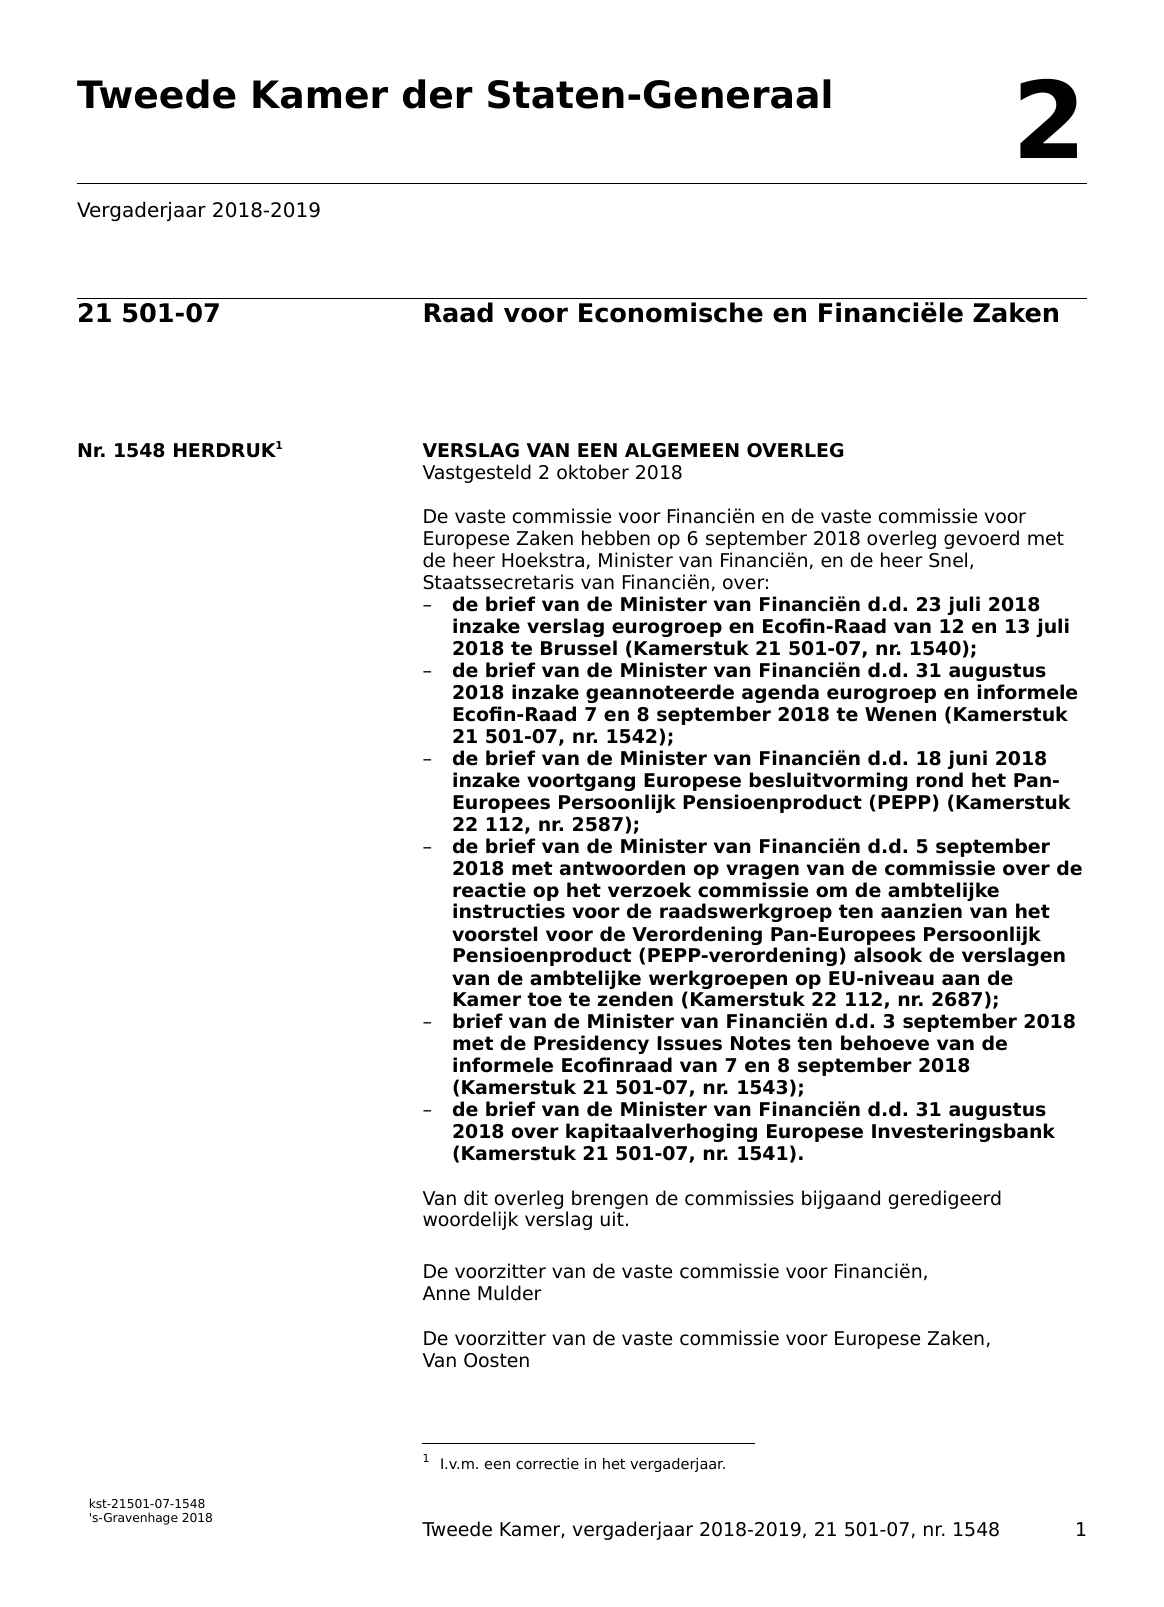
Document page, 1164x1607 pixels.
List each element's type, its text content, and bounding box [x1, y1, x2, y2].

table_cell Vergaderjaar 2018-2019 [77, 184, 1087, 298]
text De voorzitter van de vaste commissie voor Financiën, Anne Mulder [422, 1261, 1087, 1305]
text – brief van de Minister van Financiën d.d. 3 september 2018 met de Presidency Issues Notes ten behoeve van de informele Ecofinraad van 7 en 8 september 2018 (Kamerstuk 21 501-07, nr. 1543); [422, 1011, 1087, 1099]
text – de brief van de Minister van Financiën d.d. 18 juni 2018 inzake voortgang Europese besluitvorming rond het Pan-Europees Persoonlijk Pensioenproduct (PEPP) (Kamerstuk 22 112, nr. 2587); [422, 748, 1087, 836]
subtitle 21 501-07 Raad voor Economische en Financiële Zaken [77, 299, 1087, 329]
table_header 2 [886, 59, 1087, 183]
table_header Tweede Kamer der Staten-Generaal [77, 59, 886, 183]
text – de brief van de Minister van Financiën d.d. 31 augustus 2018 over kapitaalverhoging Europese Investeringsbank (Kamerstuk 21 501-07, nr. 1541). [422, 1099, 1087, 1165]
text – de brief van de Minister van Financiën d.d. 31 augustus 2018 inzake geannoteerde agenda eurogroep en informele Ecofin-Raad 7 en 8 september 2018 te Wenen (Kamerstuk 21 501-07, nr. 1542); [422, 660, 1087, 748]
text – de brief van de Minister van Financiën d.d. 23 juli 2018 inzake verslag eurogroep en Ecofin-Raad van 12 en 13 juli 2018 te Brussel (Kamerstuk 21 501-07, nr. 1540); [422, 594, 1087, 660]
text De voorzitter van de vaste commissie voor Europese Zaken, Van Oosten [422, 1327, 1087, 1371]
text Vastgesteld 2 oktober 2018 [422, 462, 1087, 484]
text kst-21501-07-1548 [88, 1497, 323, 1511]
text 's-Gravenhage 2018 [88, 1511, 323, 1525]
text – de brief van de Minister van Financiën d.d. 5 september 2018 met antwoorden op vragen van de commissie over de reactie op het verzoek commissie om de ambtelijke instructies voor de raadswerkgroep ten aanzien van het voorstel voor de Verordening Pan-Europees Persoonlijk Pensioenproduct (PEPP-verordening) alsook de verslagen van de ambtelijke werkgroepen op EU-niveau aan de Kamer toe te zenden (Kamerstuk 22 112, nr. 2687); [422, 836, 1087, 1011]
text De vaste commissie voor Financiën en de vaste commissie voor Europese Zaken hebben op 6 september 2018 overleg gevoerd met de heer Hoekstra, Minister van Financiën, en de heer Snel, Staatssecretaris van Financiën, over: [422, 506, 1087, 594]
subtitle Nr. 1548 HERDRUK VERSLAG VAN EEN ALGEMEEN OVERLEG [77, 440, 1087, 462]
text I.v.m. een correctie in het vergaderjaar. [422, 1452, 1087, 1474]
text Van dit overleg brengen de commissies bijgaand geredigeerd woordelijk verslag uit. [422, 1187, 1087, 1231]
